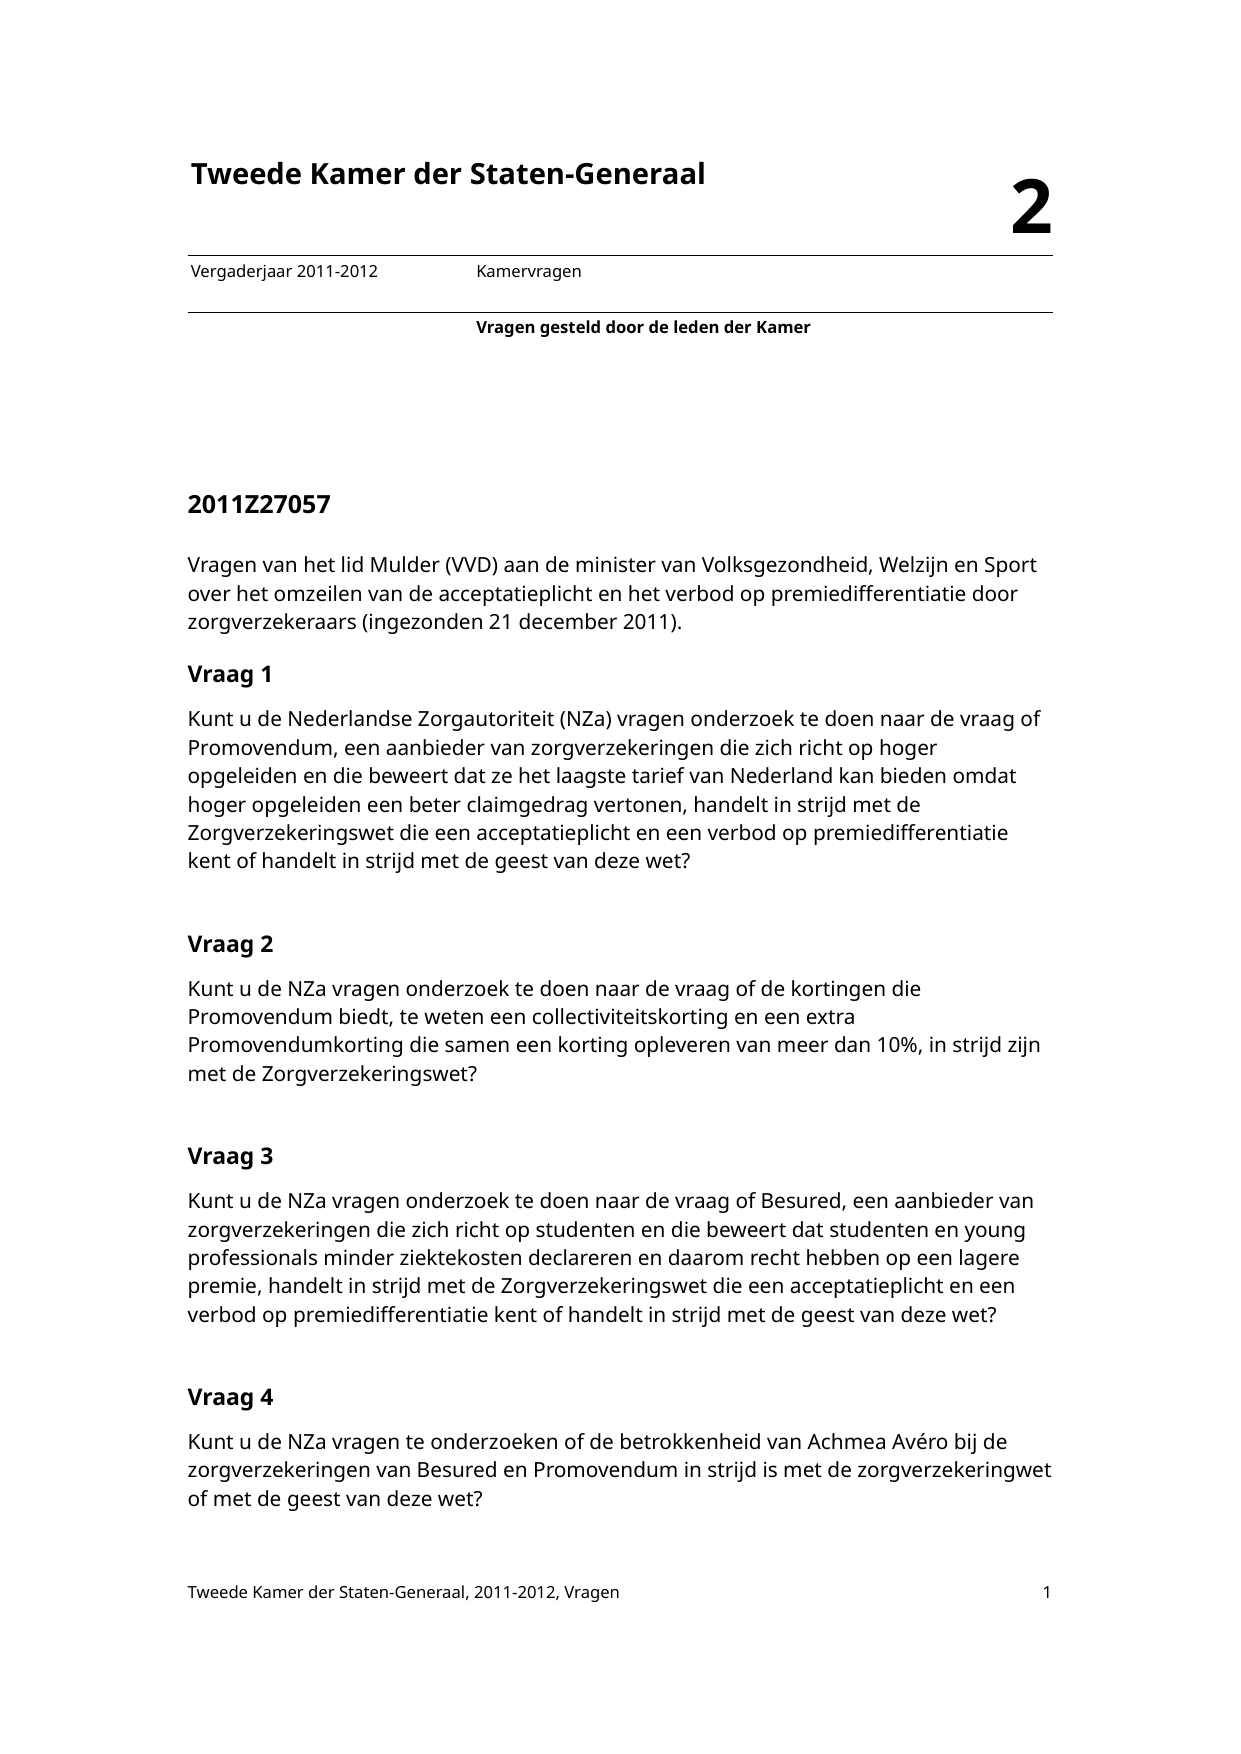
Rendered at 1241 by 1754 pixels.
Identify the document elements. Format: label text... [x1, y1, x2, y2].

table_cell Vragen gesteld door de leden der Kamer [473, 313, 1053, 339]
subtitle Vraag 3 [187, 1140, 1053, 1171]
subtitle Vraag 4 [187, 1381, 1053, 1412]
text Kunt u de NZa vragen te onderzoeken of de betrokkenheid van Achmea Avéro bij de zorgverzekeringen van Besured en Promovendum in strijd is met de zorgverzekeringwet of met de geest van deze wet? [187, 1427, 1053, 1512]
text Vragen van het lid Mulder (VVD) aan de minister van Volksgezondheid, Welzijn en Sport over het omzeilen van de acceptatieplicht en het verbod op premiedifferentiatie door zorgverzekeraars (ingezonden 21 december 2011). [187, 550, 1053, 636]
text Kunt u de Nederlandse Zorgautoriteit (NZa) vragen onderzoek te doen naar de vraag of Promovendum, een aanbieder van zorgverzekeringen die zich richt op hoger opgeleiden en die beweert dat ze het laagste tarief van Nederland kan bieden omdat hoger opgeleiden een beter claimgedrag vertonen, handelt in strijd met de Zorgverzekeringswet die een acceptatieplicht en een verbod op premiedifferentiatie kent of handelt in strijd met de geest van deze wet? [187, 704, 1053, 875]
subtitle Vraag 1 [187, 658, 1053, 689]
text Kunt u de NZa vragen onderzoek te doen naar de vraag of Besured, een aanbieder van zorgverzekeringen die zich richt op studenten en die beweert dat studenten en young professionals minder ziektekosten declareren en daarom recht hebben op een lagere premie, handelt in strijd met de Zorgverzekeringswet die een acceptatieplicht en een verbod op premiedifferentiatie kent of handelt in strijd met de geest van deze wet? [187, 1186, 1053, 1328]
text 2011Z27057 [187, 487, 1053, 521]
text Kunt u de NZa vragen onderzoek te doen naar de vraag of de kortingen die Promovendum biedt, te weten een collectiviteitskorting en een extra Promovendumkorting die samen een korting opleveren van meer dan 10%, in strijd zijn met de Zorgverzekeringswet? [187, 974, 1053, 1087]
table_cell [188, 313, 473, 339]
table_cell Kamervragen [473, 256, 1053, 312]
table_cell Vergaderjaar 2011-2012 [188, 256, 473, 312]
subtitle Vraag 2 [187, 927, 1053, 959]
table_header Tweede Kamer der Staten-Generaal [188, 150, 879, 255]
table_header 2 [880, 150, 1053, 255]
